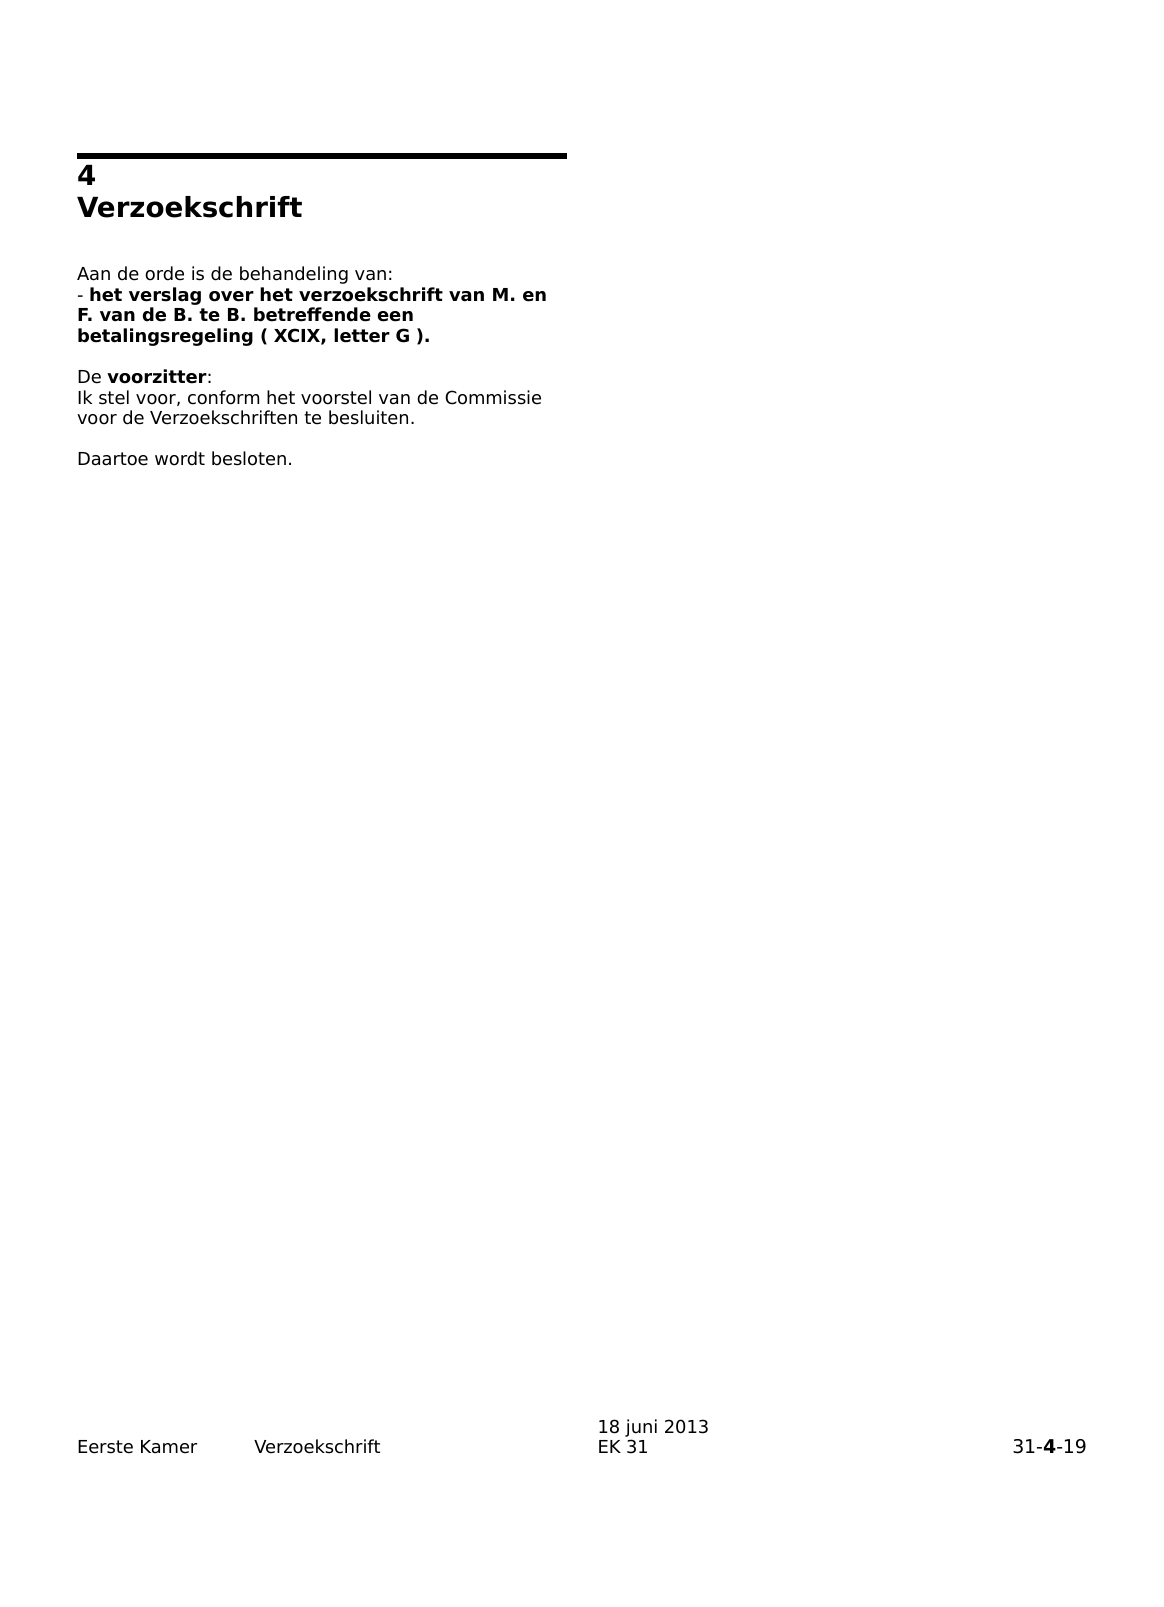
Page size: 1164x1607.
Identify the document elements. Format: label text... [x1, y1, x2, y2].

text Daartoe wordt besloten. [77, 449, 567, 470]
title 4 Verzoekschrift [77, 159, 567, 224]
text Aan de orde is de behandeling van: [77, 264, 567, 284]
text - het verslag over het verzoekschrift van M. en F. van de B. te B. betreffende een betalingsregeling ( XCIX, letter G ). [77, 284, 567, 347]
text De voorzitter: [77, 367, 567, 387]
text Ik stel voor, conform het voorstel van de Commissie voor de Verzoekschriften te besluiten. [77, 387, 567, 429]
